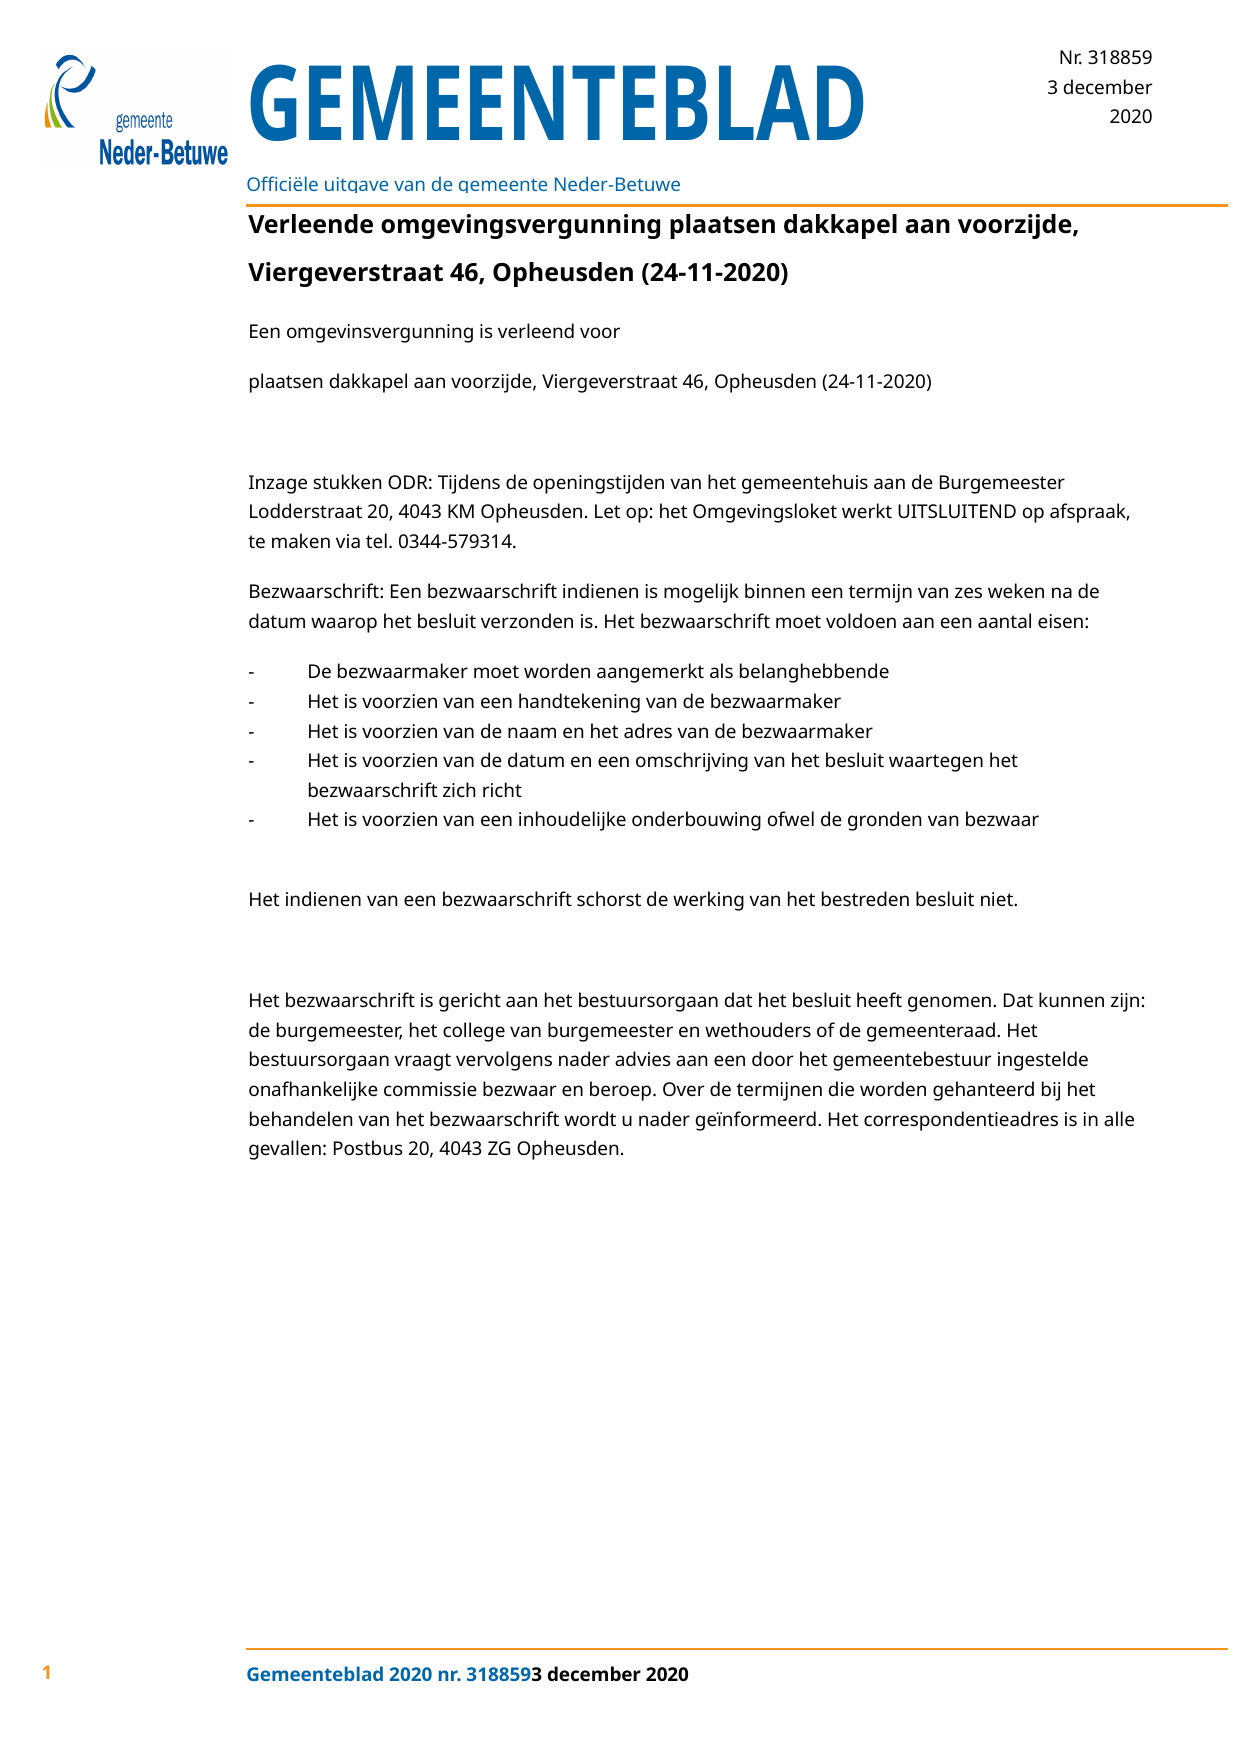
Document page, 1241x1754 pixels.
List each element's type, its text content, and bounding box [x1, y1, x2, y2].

text Het bezwaarschrift is gericht aan het bestuursorgaan dat het besluit heeft genomen. Dat kunnen zijn: de burgemeester, het college van burgemeester en wethouders of de gemeenteraad. Het bestuursorgaan vraagt vervolgens nader advies aan een door het gemeentebestuur ingestelde onafhankelijke commissie bezwaar en beroep. Over de termijnen die worden gehanteerd bij het behandelen van het bezwaarschrift wordt u nader geïnformeerd. Het correspondentieadres is in alle gevallen: Postbus 20, 4043 ZG Opheusden. [248, 987, 1152, 1161]
list Het is voorzien van de naam en het adres van de bezwaarmaker [248, 718, 1152, 744]
text Een omgevinsvergunning is verleend voor [248, 318, 1152, 344]
list Het is voorzien van een handtekening van de bezwaarmaker [248, 688, 1152, 714]
list De bezwaarmaker moet worden aangemerkt als belanghebbende [248, 659, 1152, 684]
picture [41, 47, 231, 172]
text Verleende omgevingsvergunning plaatsen dakkapel aan voorzijde, Viergeverstraat 46, Opheusden (24-11-2020) [248, 207, 1152, 288]
text Bezwaarschrift: Een bezwaarschrift indienen is mogelijk binnen een termijn van zes weken na de datum waarop het besluit verzonden is. Het bezwaarschrift moet voldoen aan een aantal eisen: [248, 579, 1152, 634]
text plaatsen dakkapel aan voorzijde, Viergeverstraat 46, Opheusden (24-11-2020) [248, 368, 1152, 394]
text Inzage stukken ODR: Tijdens de openingstijden van het gemeentehuis aan de Burgemeester Lodderstraat 20, 4043 KM Opheusden. Let op: het Omgevingsloket werkt UITSLUITEND op afspraak, te maken via tel. 0344-579314. [248, 469, 1152, 554]
list Het is voorzien van de datum en een omschrijving van het besluit waartegen het bezwaarschrift zich richt [248, 747, 1152, 803]
text Het indienen van een bezwaarschrift schorst de werking van het bestreden besluit niet. [248, 887, 1152, 912]
list Het is voorzien van een inhoudelijke onderbouwing ofwel de gronden van bezwaar [248, 807, 1152, 832]
